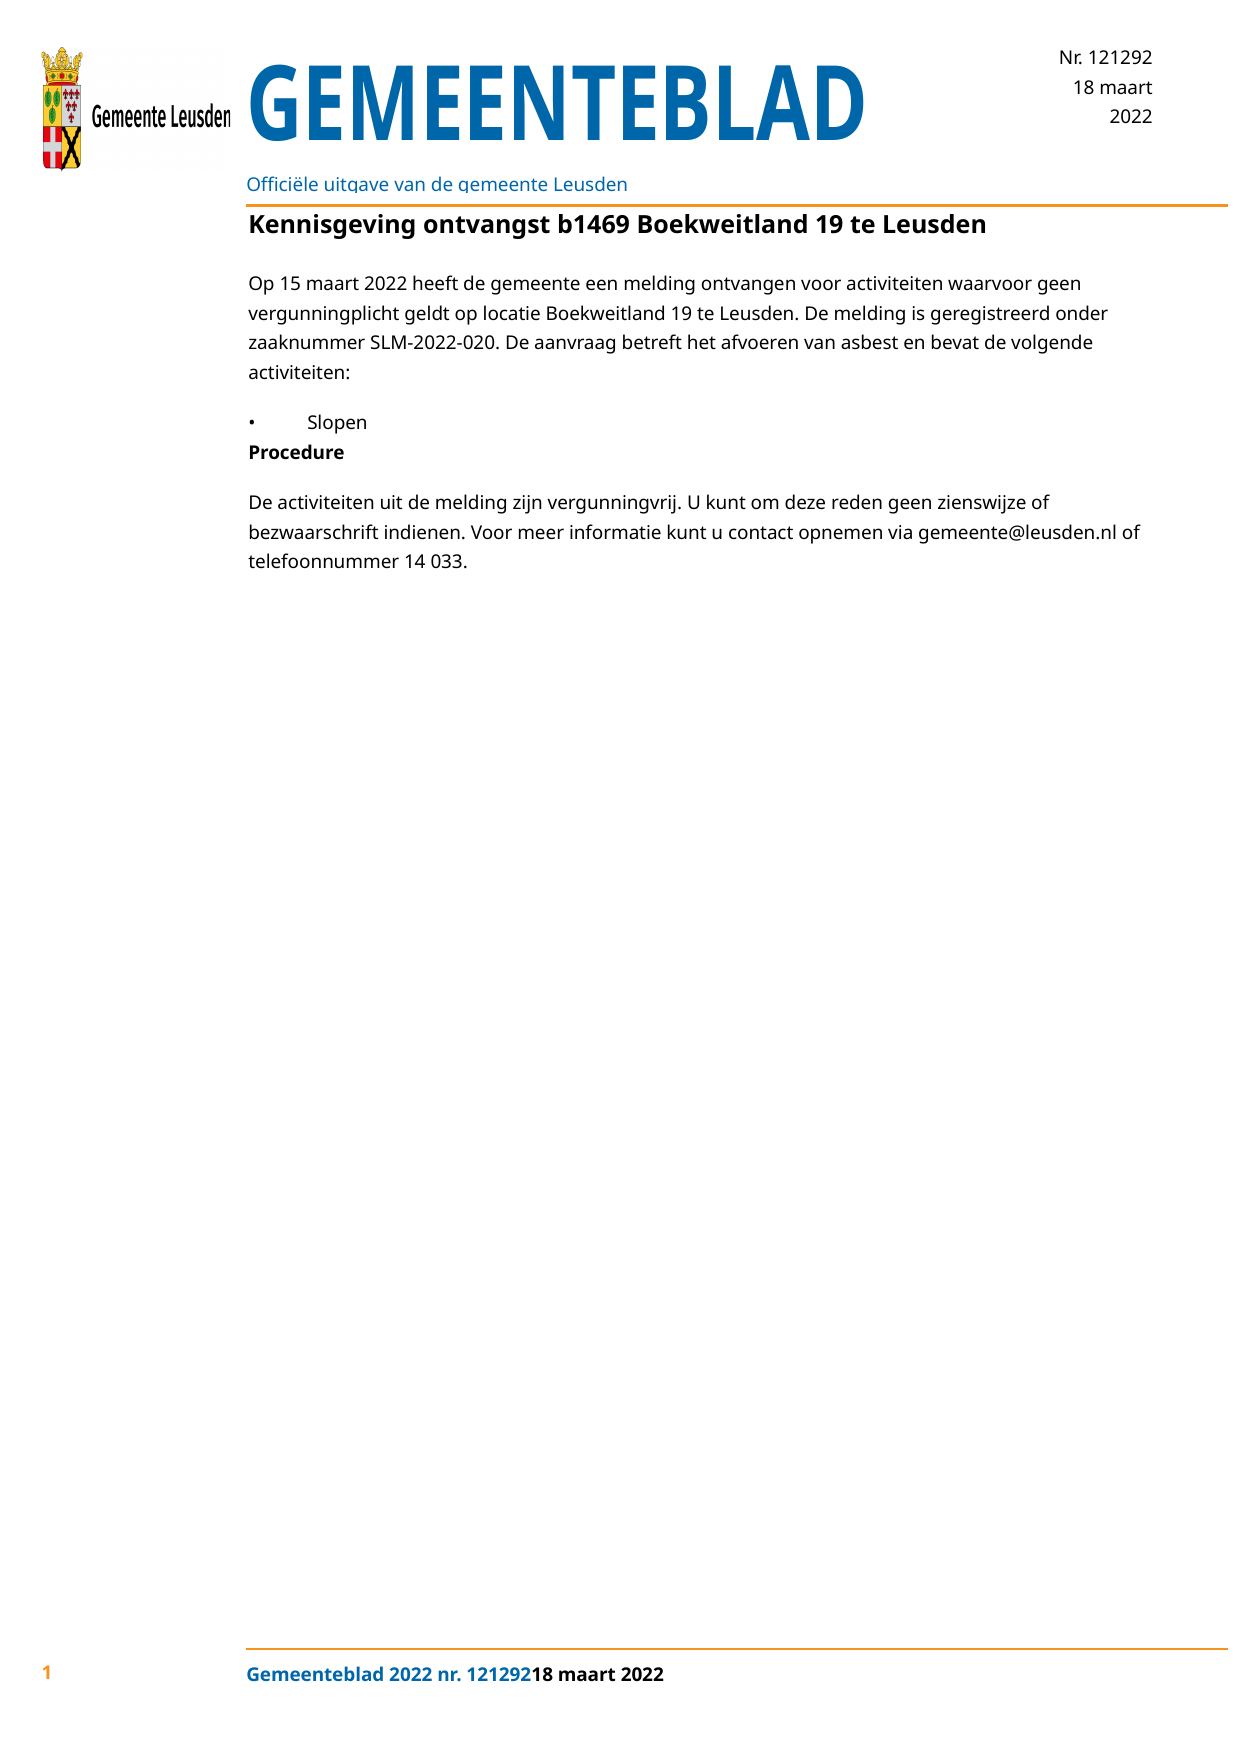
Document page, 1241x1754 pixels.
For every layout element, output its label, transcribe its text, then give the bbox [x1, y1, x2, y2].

text Kennisgeving ontvangst b1469 Boekweitland 19 te Leusden [248, 207, 1152, 241]
list Slopen [248, 409, 1152, 435]
picture [41, 47, 231, 172]
text Procedure [248, 439, 1152, 465]
text Op 15 maart 2022 heeft de gemeente een melding ontvangen voor activiteiten waarvoor geen vergunningplicht geldt op locatie Boekweitland 19 te Leusden. De melding is geregistreerd onder zaaknummer SLM-2022-020. De aanvraag betreft het afvoeren van asbest en bevat de volgende activiteiten: [248, 270, 1152, 385]
text De activiteiten uit de melding zijn vergunningvrij. U kunt om deze reden geen zienswijze of bezwaarschrift indienen. Voor meer informatie kunt u contact opnemen via gemeente@leusden.nl of telefoonnummer 14 033. [248, 489, 1152, 574]
